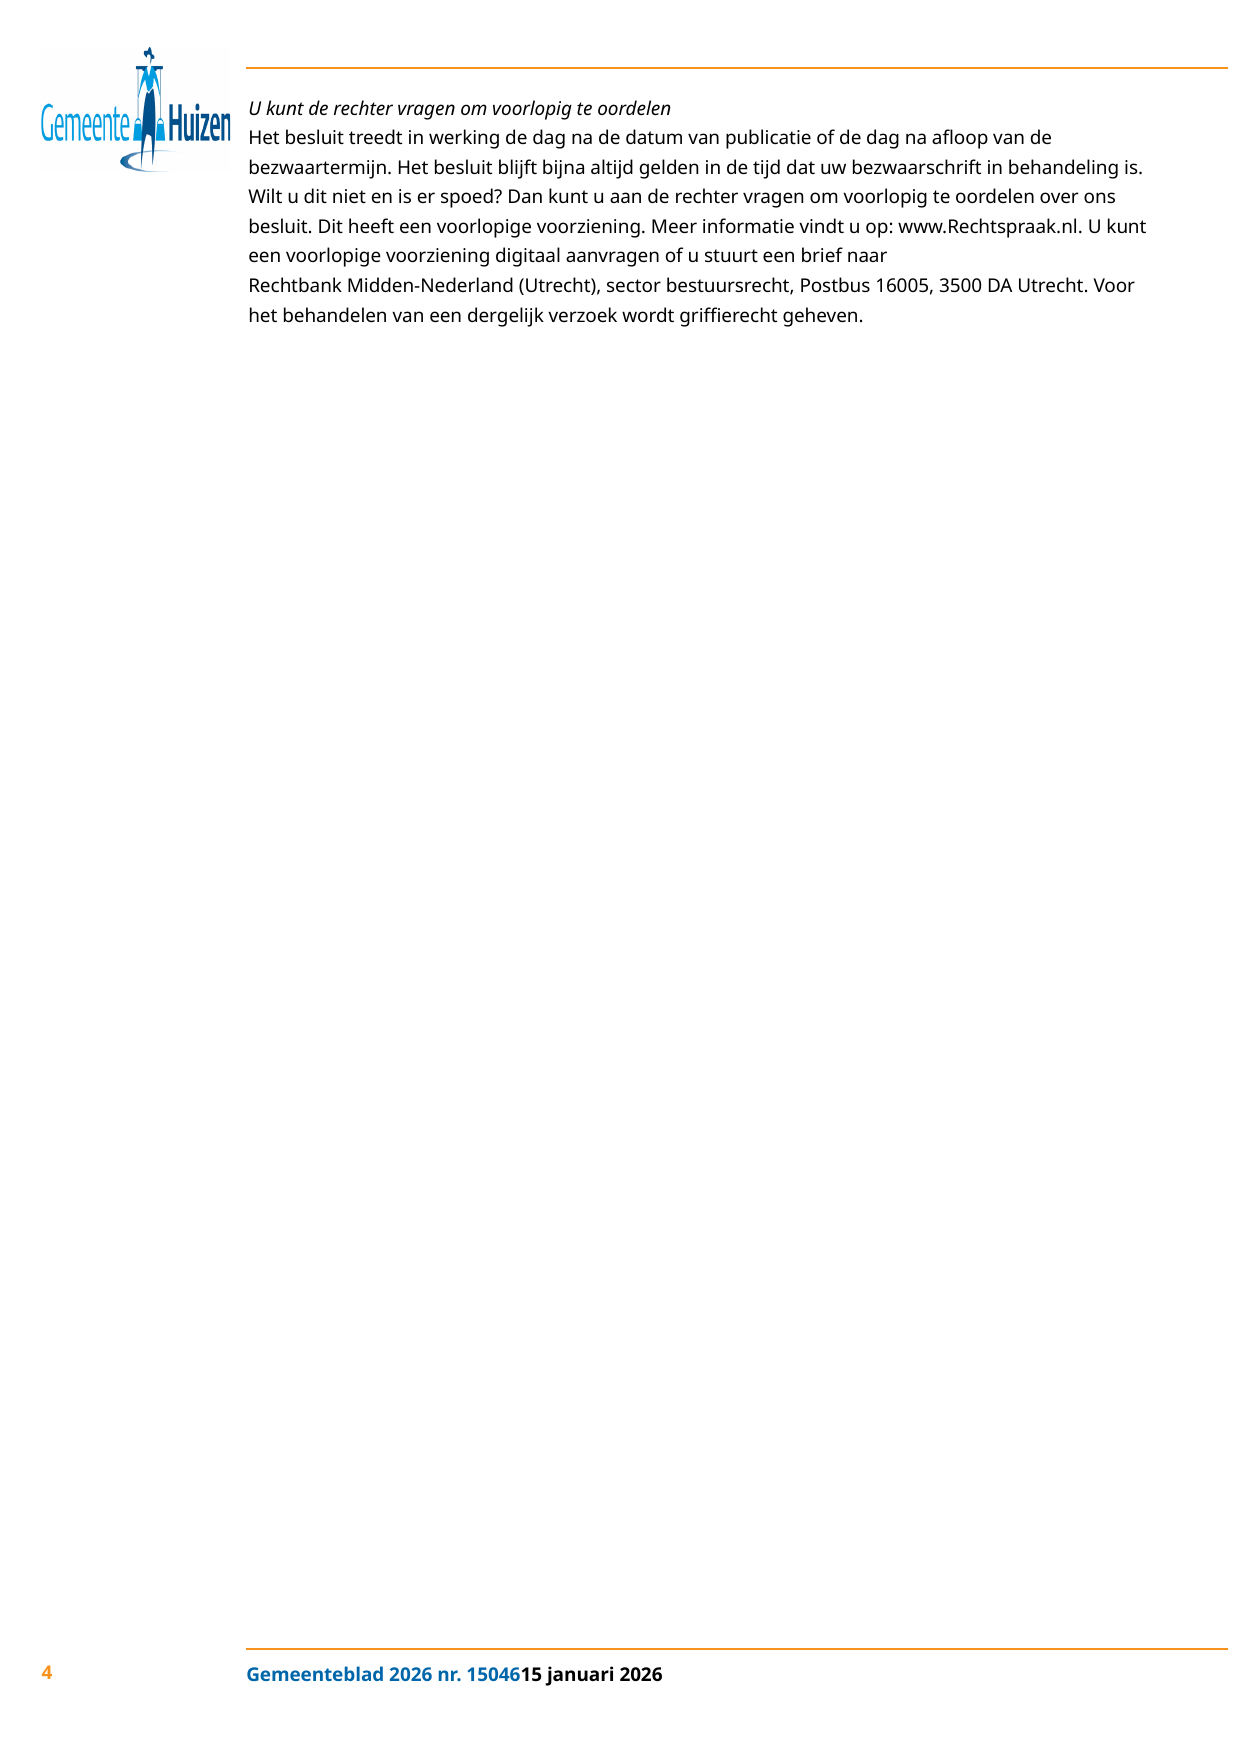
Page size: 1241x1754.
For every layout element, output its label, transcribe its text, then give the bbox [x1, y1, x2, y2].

picture [41, 47, 231, 172]
text Rechtbank Midden-Nederland (Utrecht), sector bestuursrecht, Postbus 16005, 3500 DA Utrecht. Voor het behandelen van een dergelijk verzoek wordt griffierecht geheven. [248, 272, 1152, 328]
text U kunt de rechter vragen om voorlopig te oordelen [248, 95, 1152, 121]
text Het besluit treedt in werking de dag na de datum van publicatie of de dag na afloop van de bezwaartermijn. Het besluit blijft bijna altijd gelden in de tijd dat uw bezwaarschrift in behandeling is. Wilt u dit niet en is er spoed? Dan kunt u aan de rechter vragen om voorlopig te oordelen over ons besluit. Dit heeft een voorlopige voorziening. Meer informatie vindt u op: www.Rechtspraak.nl. U kunt een voorlopige voorziening digitaal aanvragen of u stuurt een brief naar [248, 124, 1152, 268]
